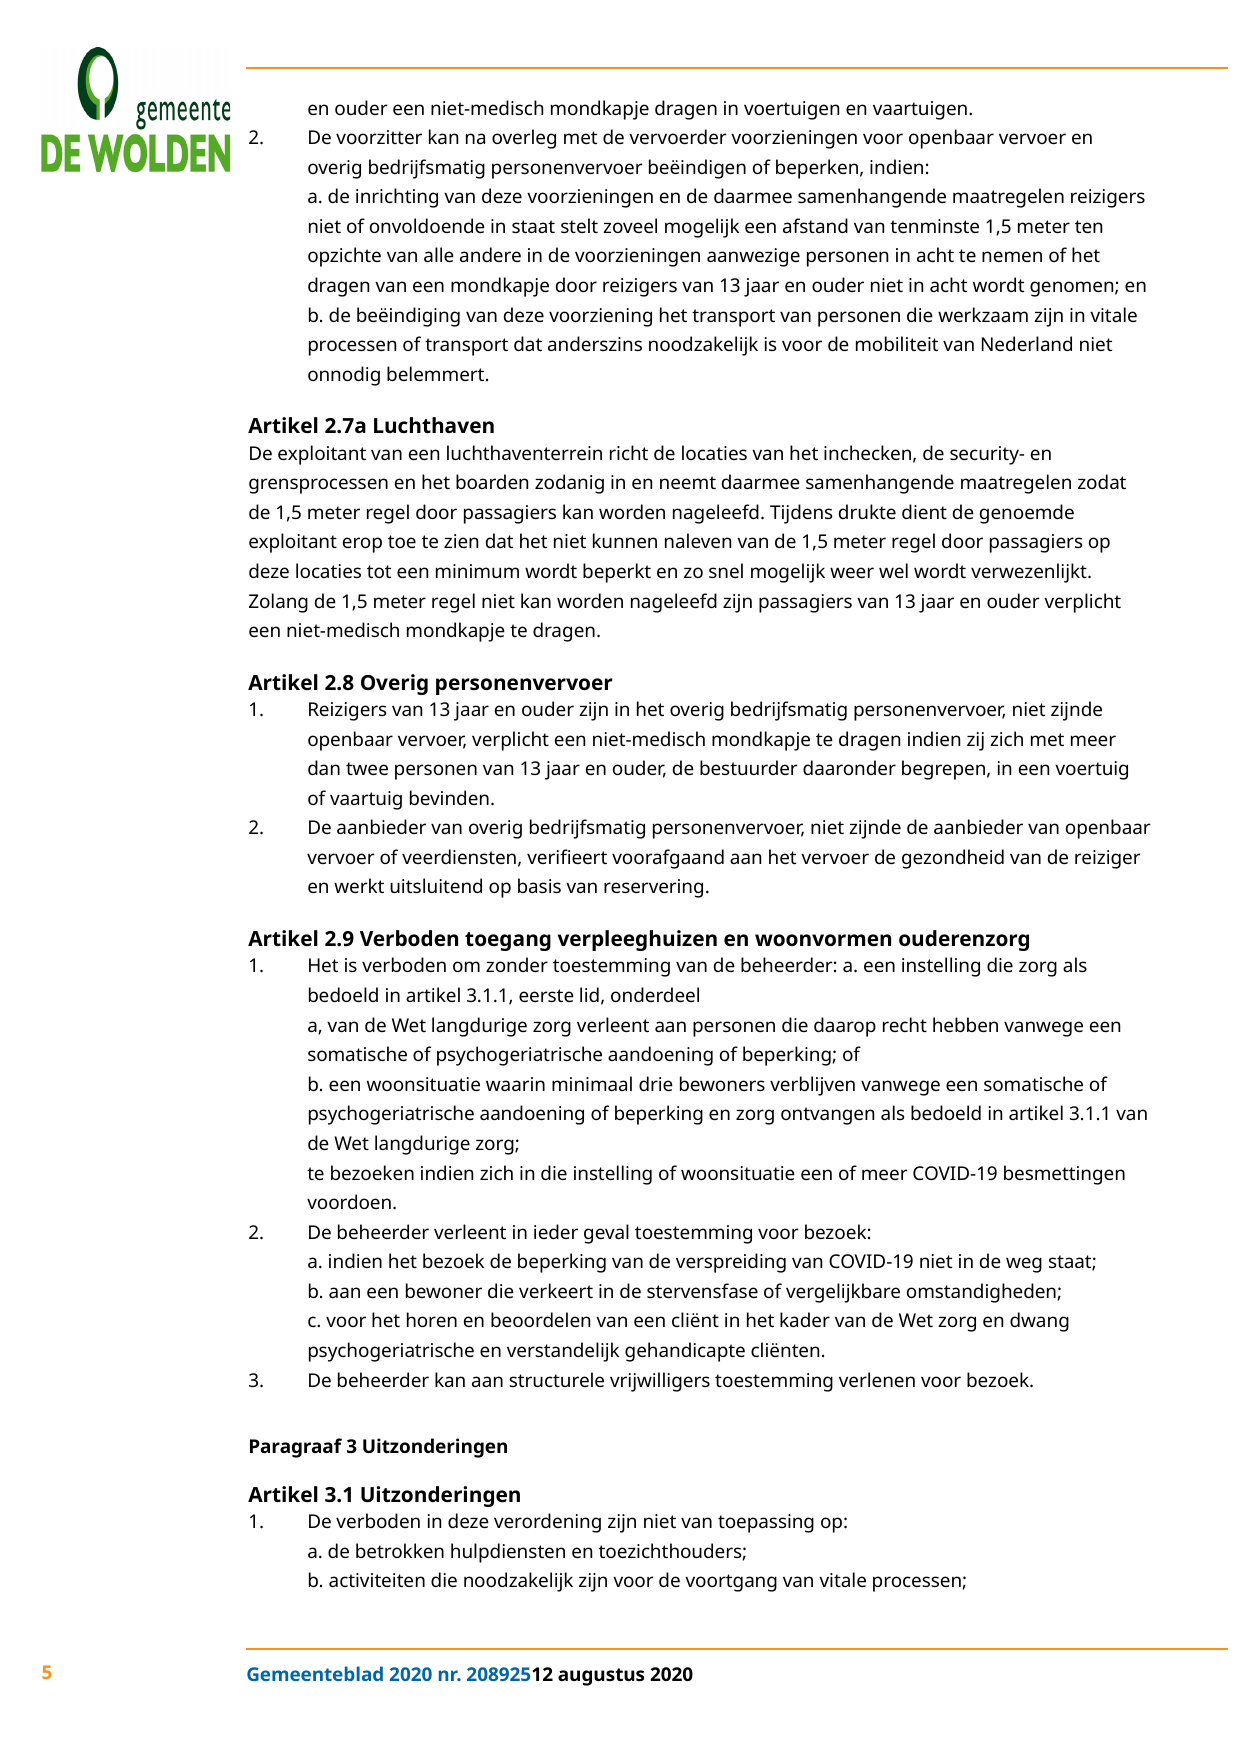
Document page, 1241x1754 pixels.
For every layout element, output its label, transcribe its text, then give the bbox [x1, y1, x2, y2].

list b. aan een bewoner die verkeert in de stervensfase of vergelijkbare omstandigheden; [248, 1278, 1152, 1304]
text Artikel 3.1 Uitzonderingen [248, 1480, 1152, 1508]
list Het is verboden om zonder toestemming van de beheerder: a. een instelling die zorg als bedoeld in artikel 3.1.1, eerste lid, onderdeel [248, 953, 1152, 1008]
list b. een woonsituatie waarin minimaal drie bewoners verblijven vanwege een somatische of psychogeriatrische aandoening of beperking en zorg ontvangen als bedoeld in artikel 3.1.1 van de Wet langdurige zorg; [248, 1071, 1152, 1156]
list De voorzitter kan na overleg met de vervoerder voorzieningen voor openbaar vervoer en overig bedrijfsmatig personenvervoer beëindigen of beperken, indien: [248, 124, 1152, 180]
list De verboden in deze verordening zijn niet van toepassing op: [248, 1508, 1152, 1534]
list Reizigers van 13 jaar en ouder zijn in het overig bedrijfsmatig personenvervoer, niet zijnde openbaar vervoer, verplicht een niet-medisch mondkapje te dragen indien zij zich met meer dan twee personen van 13 jaar en ouder, de bestuurder daaronder begrepen, in een voertuig of vaartuig bevinden. [248, 696, 1152, 811]
list De beheerder kan aan structurele vrijwilligers toestemming verlenen voor bezoek. [248, 1367, 1152, 1392]
list a. de inrichting van deze voorzieningen en de daarmee samenhangende maatregelen reizigers niet of onvoldoende in staat stelt zoveel mogelijk een afstand van tenminste 1,5 meter ten opzichte van alle andere in de voorzieningen aanwezige personen in acht te nemen of het dragen van een mondkapje door reizigers van 13 jaar en ouder niet in acht wordt genomen; en [248, 183, 1152, 298]
list a. indien het bezoek de beperking van de verspreiding van COVID-19 niet in de weg staat; [248, 1248, 1152, 1274]
list en ouder een niet-medisch mondkapje dragen in voertuigen en vaartuigen. [248, 95, 1152, 121]
list a, van de Wet langdurige zorg verleent aan personen die daarop recht hebben vanwege een somatische of psychogeriatrische aandoening of beperking; of [248, 1012, 1152, 1067]
text De exploitant van een luchthaventerrein richt de locaties van het inchecken, de security- en grensprocessen en het boarden zodanig in en neemt daarmee samenhangende maatregelen zodat de 1,5 meter regel door passagiers kan worden nageleefd. Tijdens drukte dient de genoemde exploitant erop toe te zien dat het niet kunnen naleven van de 1,5 meter regel door passagiers op deze locaties tot een minimum wordt beperkt en zo snel mogelijk weer wel wordt verwezenlijkt. Zolang de 1,5 meter regel niet kan worden nageleefd zijn passagiers van 13 jaar en ouder verplicht een niet-medisch mondkapje te dragen. [248, 440, 1152, 643]
text Artikel 2.7a Luchthaven [248, 411, 1152, 440]
text Artikel 2.8 Overig personenvervoer [248, 668, 1152, 696]
list b. de beëindiging van deze voorziening het transport van personen die werkzaam zijn in vitale processen of transport dat anderszins noodzakelijk is voor de mobiliteit van Nederland niet onnodig belemmert. [248, 302, 1152, 387]
list c. voor het horen en beoordelen van een cliënt in het kader van de Wet zorg en dwang psychogeriatrische en verstandelijk gehandicapte cliënten. [248, 1308, 1152, 1363]
list b. activiteiten die noodzakelijk zijn voor de voortgang van vitale processen; [248, 1567, 1152, 1593]
list De aanbieder van overig bedrijfsmatig personenvervoer, niet zijnde de aanbieder van openbaar vervoer of veerdiensten, verifieert voorafgaand aan het vervoer de gezondheid van de reiziger en werkt uitsluitend op basis van reservering. [248, 814, 1152, 899]
list De beheerder verleent in ieder geval toestemming voor bezoek: [248, 1219, 1152, 1244]
list a. de betrokken hulpdiensten en toezichthouders; [248, 1538, 1152, 1563]
text Paragraaf 3 Uitzonderingen [248, 1433, 1152, 1459]
picture [41, 47, 231, 172]
list te bezoeken indien zich in die instelling of woonsituatie een of meer COVID-19 besmettingen voordoen. [248, 1160, 1152, 1215]
text Artikel 2.9 Verboden toegang verpleeghuizen en woonvormen ouderenzorg [248, 924, 1152, 953]
